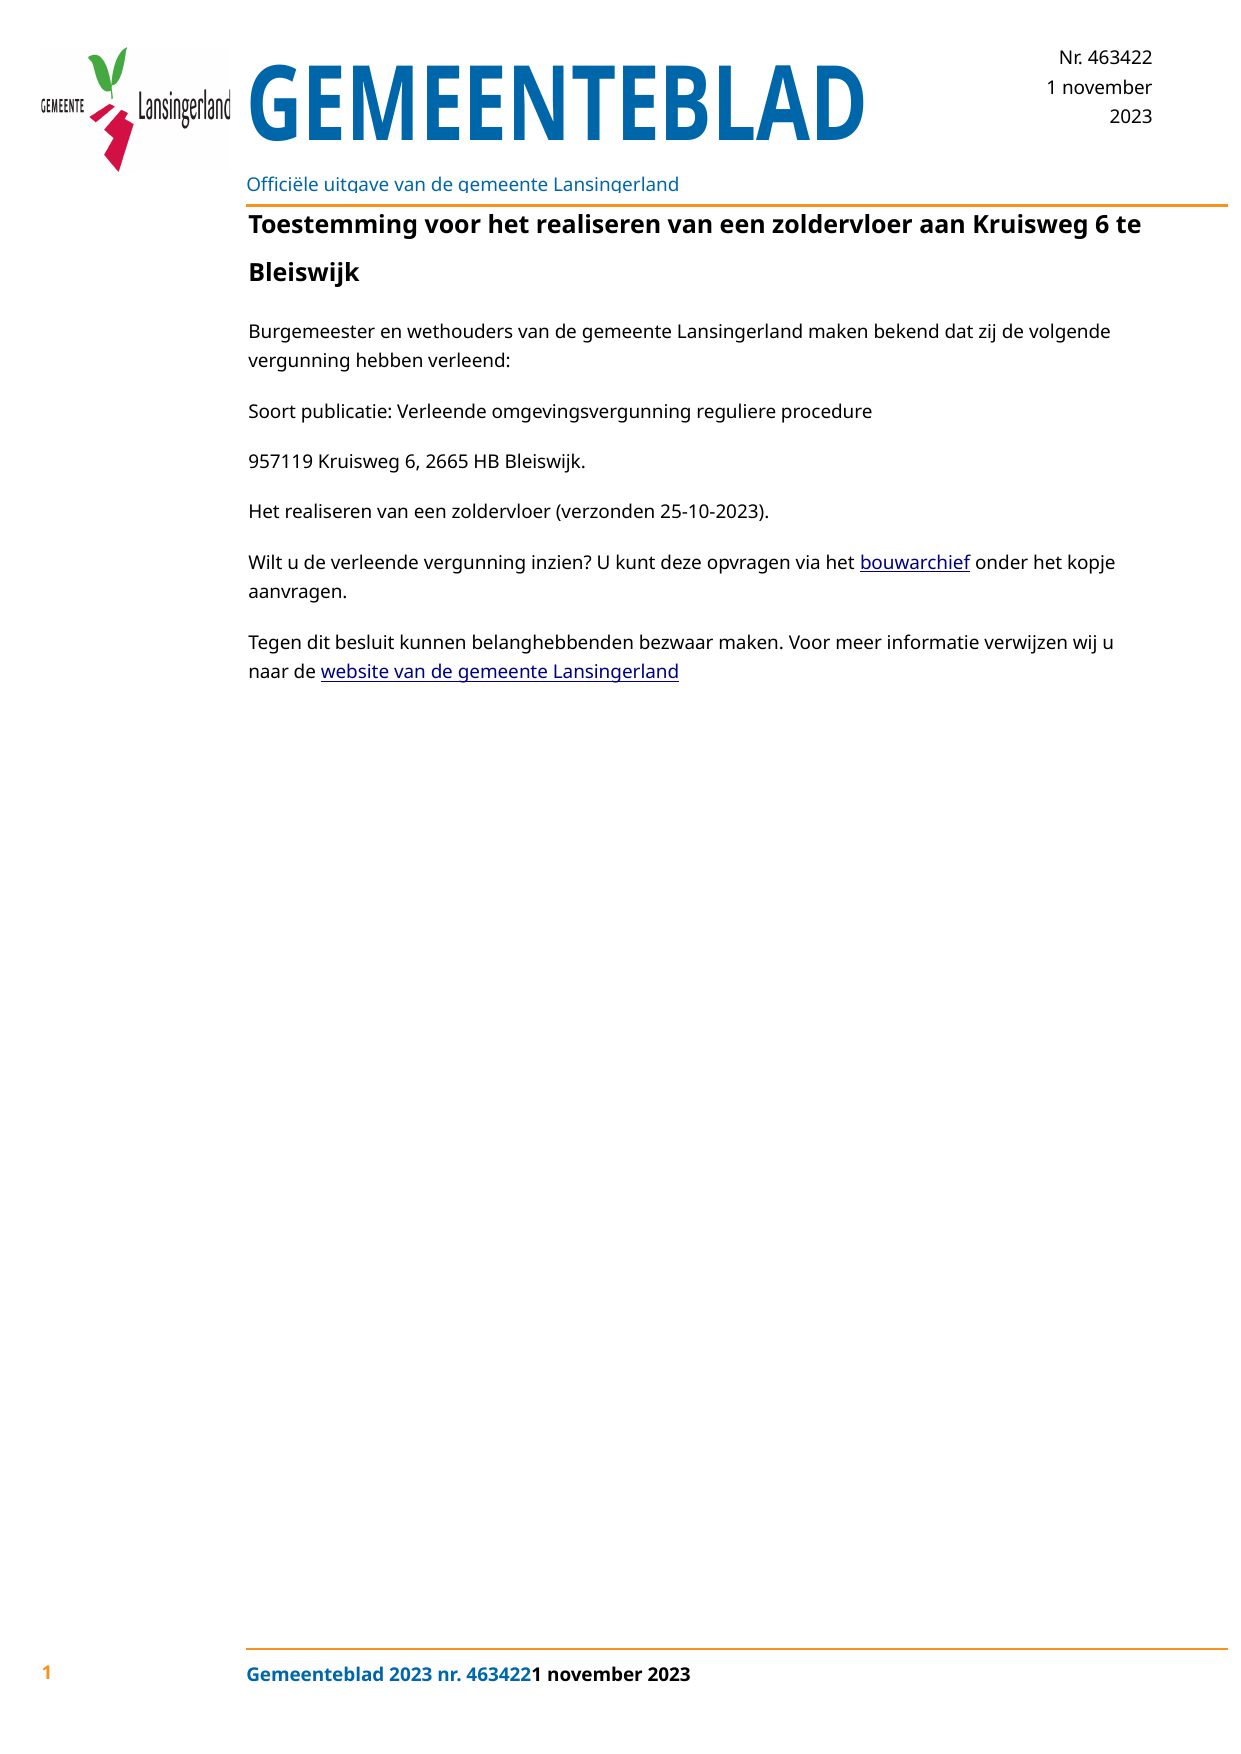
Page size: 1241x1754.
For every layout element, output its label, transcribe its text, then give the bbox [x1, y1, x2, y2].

picture [41, 47, 231, 172]
text Soort publicatie: Verleende omgevingsvergunning reguliere procedure [248, 398, 1152, 424]
text Het realiseren van een zoldervloer (verzonden 25-10-2023). [248, 499, 1152, 524]
text Burgemeester en wethouders van de gemeente Lansingerland maken bekend dat zij de volgende vergunning hebben verleend: [248, 318, 1152, 373]
text 957119 Kruisweg 6, 2665 HB Bleiswijk. [248, 448, 1152, 474]
text Toestemming voor het realiseren van een zoldervloer aan Kruisweg 6 te Bleiswijk [248, 207, 1152, 288]
text Tegen dit besluit kunnen belanghebbenden bezwaar maken. Voor meer informatie verwijzen wij u naar de website van de gemeente Lansingerland [248, 629, 1152, 684]
text Wilt u de verleende vergunning inzien? U kunt deze opvragen via het bouwarchief onder het kopje aanvragen. [248, 549, 1152, 604]
